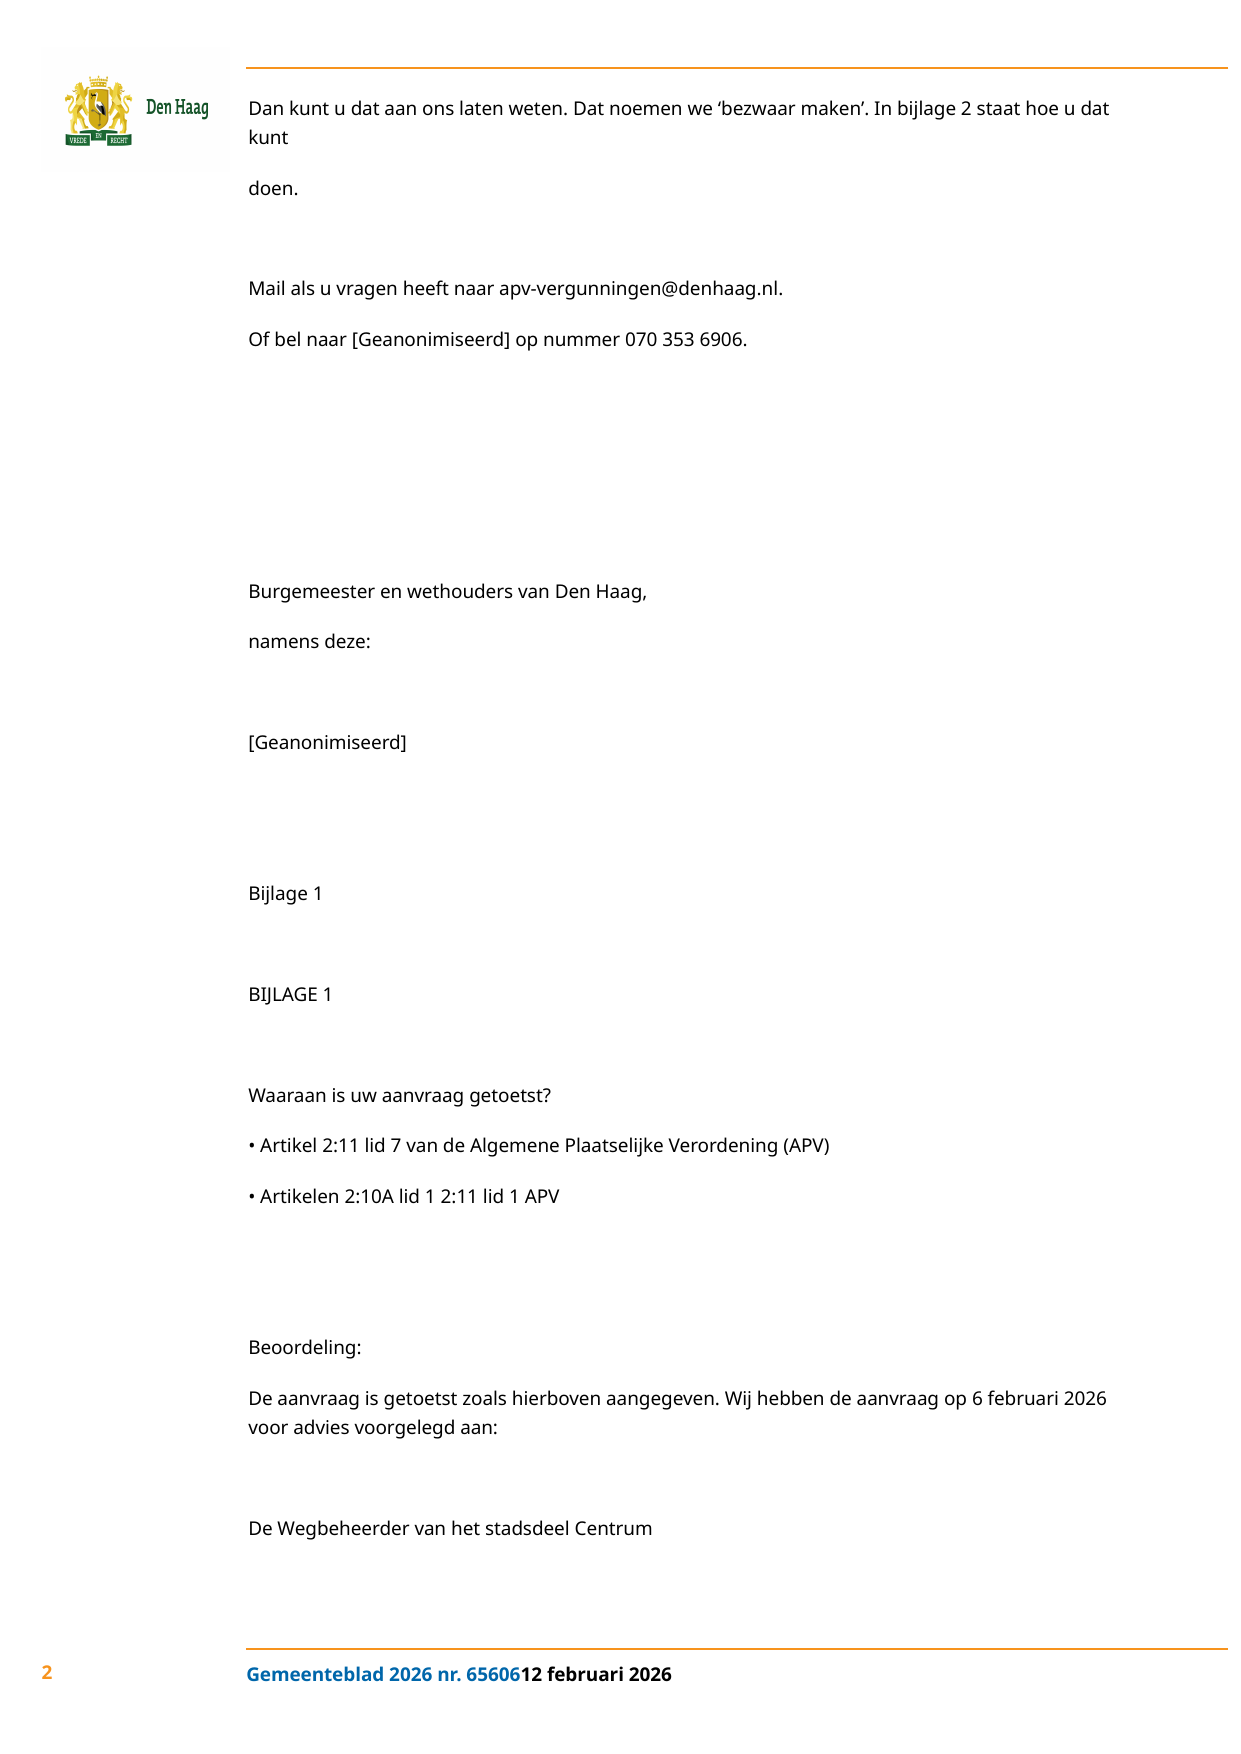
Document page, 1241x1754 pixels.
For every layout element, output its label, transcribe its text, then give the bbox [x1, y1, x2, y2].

text • Artikelen 2:10A lid 1 2:11 lid 1 APV [248, 1183, 1152, 1209]
text doen. [248, 175, 1152, 201]
text BIJLAGE 1 [248, 981, 1152, 1007]
text Of bel naar [Geanonimiseerd] op nummer 070 353 6906. [248, 326, 1152, 352]
text Burgemeester en wethouders van Den Haag, [248, 578, 1152, 604]
picture [41, 47, 231, 172]
text De aanvraag is getoetst zoals hierboven aangegeven. Wij hebben de aanvraag op 6 februari 2026 voor advies voorgelegd aan: [248, 1385, 1152, 1440]
text Beoordeling: [248, 1334, 1152, 1360]
text • Artikel 2:11 lid 7 van de Algemene Plaatselijke Verordening (APV) [248, 1133, 1152, 1158]
text Dan kunt u dat aan ons laten weten. Dat noemen we ‘bezwaar maken’. In bijlage 2 staat hoe u dat kunt [248, 95, 1152, 150]
text [Geanonimiseerd] [248, 729, 1152, 755]
text Mail als u vragen heeft naar apv-vergunningen@denhaag.nl. [248, 276, 1152, 301]
text Waaraan is uw aanvraag getoetst? [248, 1082, 1152, 1108]
text namens deze: [248, 628, 1152, 654]
text Bijlage 1 [248, 881, 1152, 906]
text De Wegbeheerder van het stadsdeel Centrum [248, 1515, 1152, 1541]
